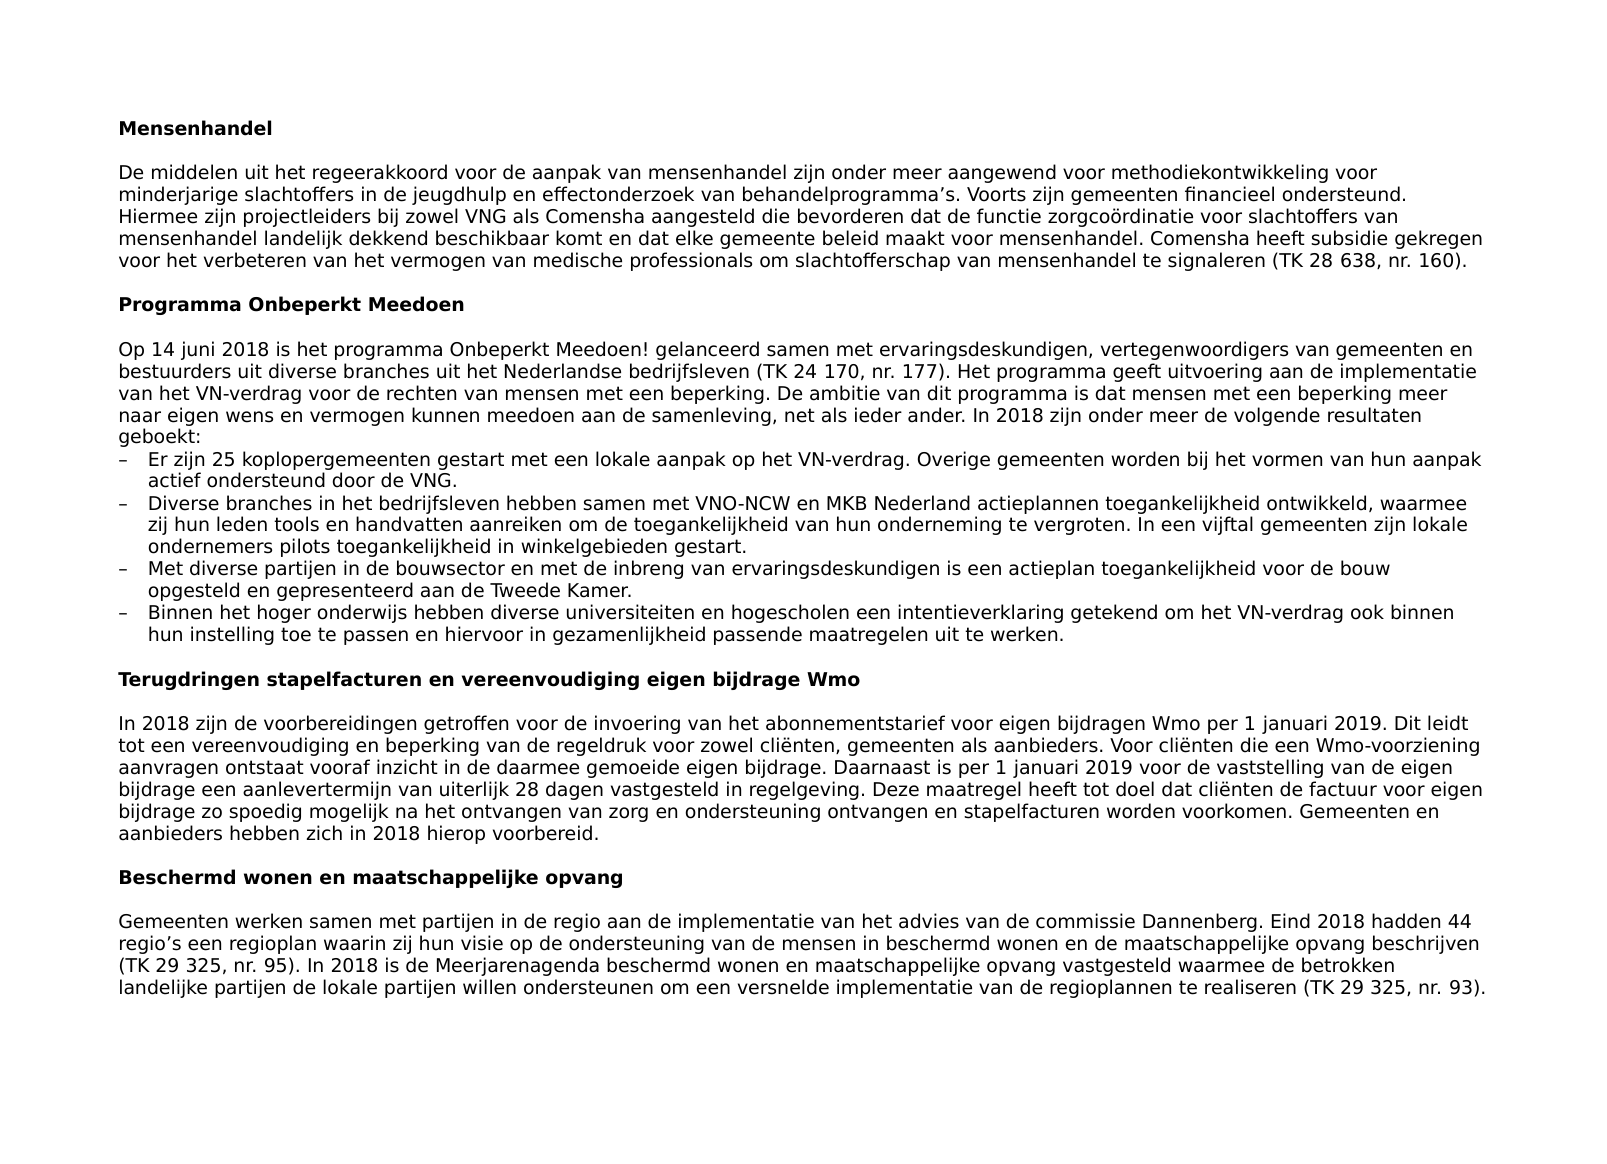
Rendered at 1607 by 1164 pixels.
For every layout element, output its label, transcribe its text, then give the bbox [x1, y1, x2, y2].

subtitle Terugdringen stapelfacturen en vereenvoudiging eigen bijdrage Wmo [118, 668, 1488, 690]
subtitle Beschermd wonen en maatschappelijke opvang [118, 867, 1488, 889]
text – Diverse branches in het bedrijfsleven hebben samen met VNO-NCW en MKB Nederland actieplannen toegankelijkheid ontwikkeld, waarmee zij hun leden tools en handvatten aanreiken om de toegankelijkheid van hun onderneming te vergroten. In een vijftal gemeenten zijn lokale ondernemers pilots toegankelijkheid in winkelgebieden gestart. [118, 492, 1488, 558]
text De middelen uit het regeerakkoord voor de aanpak van mensenhandel zijn onder meer aangewend voor methodiekontwikkeling voor minderjarige slachtoffers in de jeugdhulp en effectonderzoek van behandelprogramma’s. Voorts zijn gemeenten financieel ondersteund. Hiermee zijn projectleiders bij zowel VNG als Comensha aangesteld die bevorderen dat de functie zorgcoördinatie voor slachtoffers van mensenhandel landelijk dekkend beschikbaar komt en dat elke gemeente beleid maakt voor mensenhandel. Comensha heeft subsidie gekregen voor het verbeteren van het vermogen van medische professionals om slachtofferschap van mensenhandel te signaleren (TK 28 638, nr. 160). [118, 162, 1488, 272]
subtitle Mensenhandel [118, 118, 1488, 140]
text – Met diverse partijen in de bouwsector en met de inbreng van ervaringsdeskundigen is een actieplan toegankelijkheid voor de bouw opgesteld en gepresenteerd aan de Tweede Kamer. [118, 558, 1488, 602]
text In 2018 zijn de voorbereidingen getroffen voor de invoering van het abonnementstarief voor eigen bijdragen Wmo per 1 januari 2019. Dit leidt tot een vereenvoudiging en beperking van de regeldruk voor zowel cliënten, gemeenten als aanbieders. Voor cliënten die een Wmo-voorziening aanvragen ontstaat vooraf inzicht in de daarmee gemoeide eigen bijdrage. Daarnaast is per 1 januari 2019 voor de vaststelling van de eigen bijdrage een aanlevertermijn van uiterlijk 28 dagen vastgesteld in regelgeving. Deze maatregel heeft tot doel dat cliënten de factuur voor eigen bijdrage zo spoedig mogelijk na het ontvangen van zorg en ondersteuning ontvangen en stapelfacturen worden voorkomen. Gemeenten en aanbieders hebben zich in 2018 hierop voorbereid. [118, 713, 1488, 844]
text – Binnen het hoger onderwijs hebben diverse universiteiten en hogescholen een intentieverklaring getekend om het VN-verdrag ook binnen hun instelling toe te passen en hiervoor in gezamenlijkheid passende maatregelen uit te werken. [118, 602, 1488, 646]
subtitle Programma Onbeperkt Meedoen [118, 294, 1488, 316]
text – Er zijn 25 koplopergemeenten gestart met een lokale aanpak op het VN-verdrag. Overige gemeenten worden bij het vormen van hun aanpak actief ondersteund door de VNG. [118, 448, 1488, 492]
text Gemeenten werken samen met partijen in de regio aan de implementatie van het advies van de commissie Dannenberg. Eind 2018 hadden 44 regio’s een regioplan waarin zij hun visie op de ondersteuning van de mensen in beschermd wonen en de maatschappelijke opvang beschrijven (TK 29 325, nr. 95). In 2018 is de Meerjarenagenda beschermd wonen en maatschappelijke opvang vastgesteld waarmee de betrokken landelijke partijen de lokale partijen willen ondersteunen om een versnelde implementatie van de regioplannen te realiseren (TK 29 325, nr. 93). [118, 911, 1488, 999]
text Op 14 juni 2018 is het programma Onbeperkt Meedoen! gelanceerd samen met ervaringsdeskundigen, vertegenwoordigers van gemeenten en bestuurders uit diverse branches uit het Nederlandse bedrijfsleven (TK 24 170, nr. 177). Het programma geeft uitvoering aan de implementatie van het VN-verdrag voor de rechten van mensen met een beperking. De ambitie van dit programma is dat mensen met een beperking meer naar eigen wens en vermogen kunnen meedoen aan de samenleving, net als ieder ander. In 2018 zijn onder meer de volgende resultaten geboekt: [118, 338, 1488, 448]
